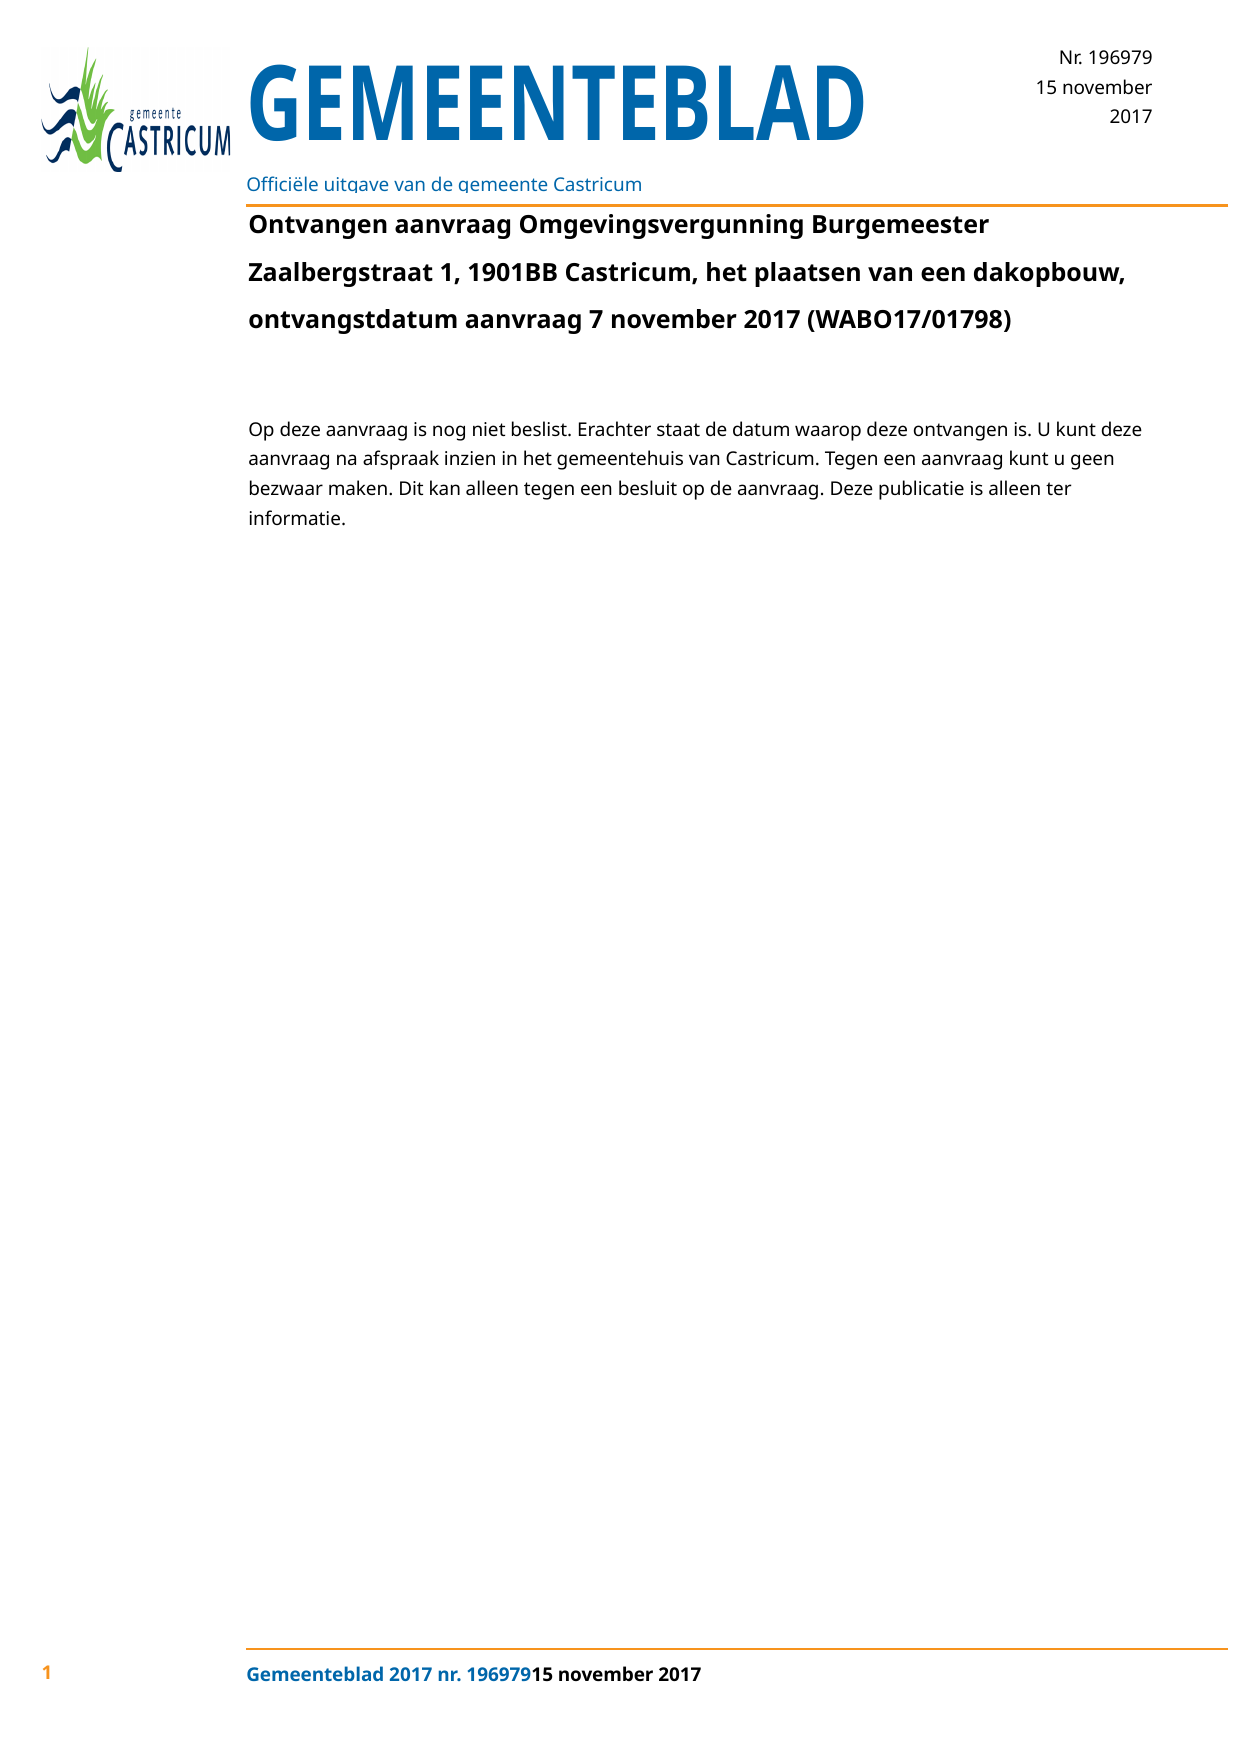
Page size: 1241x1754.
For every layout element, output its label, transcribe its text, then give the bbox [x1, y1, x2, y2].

text Ontvangen aanvraag Omgevingsvergunning Burgemeester Zaalbergstraat 1, 1901BB Castricum, het plaatsen van een dakopbouw, ontvangstdatum aanvraag 7 november 2017 (WABO17/01798) [248, 207, 1152, 336]
text Op deze aanvraag is nog niet beslist. Erachter staat de datum waarop deze ontvangen is. U kunt deze aanvraag na afspraak inzien in het gemeentehuis van Castricum. Tegen een aanvraag kunt u geen bezwaar maken. Dit kan alleen tegen een besluit op de aanvraag. Deze publicatie is alleen ter informatie. [248, 416, 1152, 530]
picture [41, 47, 231, 172]
